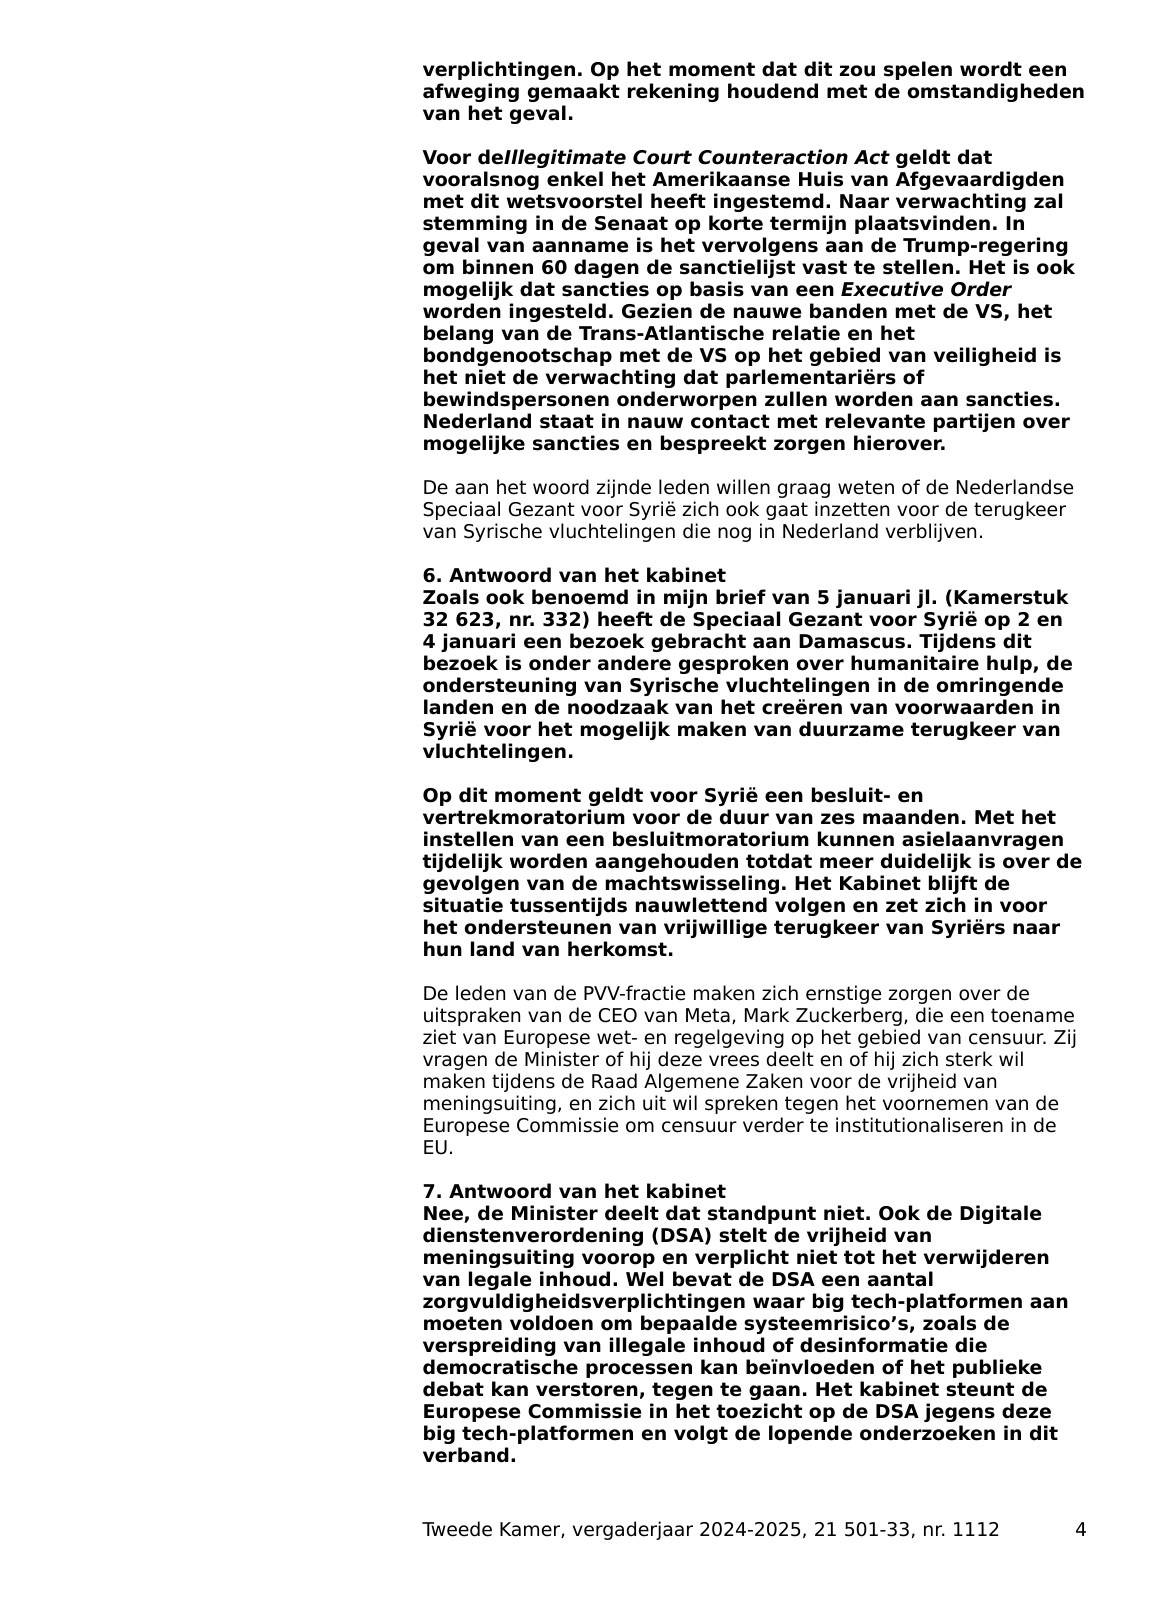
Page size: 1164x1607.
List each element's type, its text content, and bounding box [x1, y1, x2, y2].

text Voor deIllegitimate Court Counteraction Act geldt dat vooralsnog enkel het Amerikaanse Huis van Afgevaardigden met dit wetsvoorstel heeft ingestemd. Naar verwachting zal stemming in de Senaat op korte termijn plaatsvinden. In geval van aanname is het vervolgens aan de Trump-regering om binnen 60 dagen de sanctielijst vast te stellen. Het is ook mogelijk dat sancties op basis van een Executive Order worden ingesteld. Gezien de nauwe banden met de VS, het belang van de Trans-Atlantische relatie en het bondgenootschap met de VS op het gebied van veiligheid is het niet de verwachting dat parlementariërs of bewindspersonen onderworpen zullen worden aan sancties. Nederland staat in nauw contact met relevante partijen over mogelijke sancties en bespreekt zorgen hierover. [422, 147, 1087, 455]
text Op dit moment geldt voor Syrië een besluit- en vertrekmoratorium voor de duur van zes maanden. Met het instellen van een besluitmoratorium kunnen asielaanvragen tijdelijk worden aangehouden totdat meer duidelijk is over de gevolgen van de machtswisseling. Het Kabinet blijft de situatie tussentijds nauwlettend volgen en zet zich in voor het ondersteunen van vrijwillige terugkeer van Syriërs naar hun land van herkomst. [422, 785, 1087, 961]
text Nee, de Minister deelt dat standpunt niet. Ook de Digitale dienstenverordening (DSA) stelt de vrijheid van meningsuiting voorop en verplicht niet tot het verwijderen van legale inhoud. Wel bevat de DSA een aantal zorgvuldigheidsverplichtingen waar big tech-platformen aan moeten voldoen om bepaalde systeemrisico’s, zoals de verspreiding van illegale inhoud of desinformatie die democratische processen kan beïnvloeden of het publieke debat kan verstoren, tegen te gaan. Het kabinet steunt de Europese Commissie in het toezicht op de DSA jegens deze big tech-platformen en volgt de lopende onderzoeken in dit verband. [422, 1203, 1087, 1467]
text verplichtingen. Op het moment dat dit zou spelen wordt een afweging gemaakt rekening houdend met de omstandigheden van het geval. [422, 59, 1087, 125]
text De aan het woord zijnde leden willen graag weten of de Nederlandse Speciaal Gezant voor Syrië zich ook gaat inzetten voor de terugkeer van Syrische vluchtelingen die nog in Nederland verblijven. [422, 477, 1087, 543]
text De leden van de PVV-fractie maken zich ernstige zorgen over de uitspraken van de CEO van Meta, Mark Zuckerberg, die een toename ziet van Europese wet- en regelgeving op het gebied van censuur. Zij vragen de Minister of hij deze vrees deelt en of hij zich sterk wil maken tijdens de Raad Algemene Zaken voor de vrijheid van meningsuiting, en zich uit wil spreken tegen het voornemen van de Europese Commissie om censuur verder te institutionaliseren in de EU. [422, 983, 1087, 1159]
text 6. Antwoord van het kabinet [422, 565, 1087, 587]
text 7. Antwoord van het kabinet [422, 1181, 1087, 1203]
text Zoals ook benoemd in mijn brief van 5 januari jl. (Kamerstuk 32 623, nr. 332) heeft de Speciaal Gezant voor Syrië op 2 en 4 januari een bezoek gebracht aan Damascus. Tijdens dit bezoek is onder andere gesproken over humanitaire hulp, de ondersteuning van Syrische vluchtelingen in de omringende landen en de noodzaak van het creëren van voorwaarden in Syrië voor het mogelijk maken van duurzame terugkeer van vluchtelingen. [422, 587, 1087, 763]
